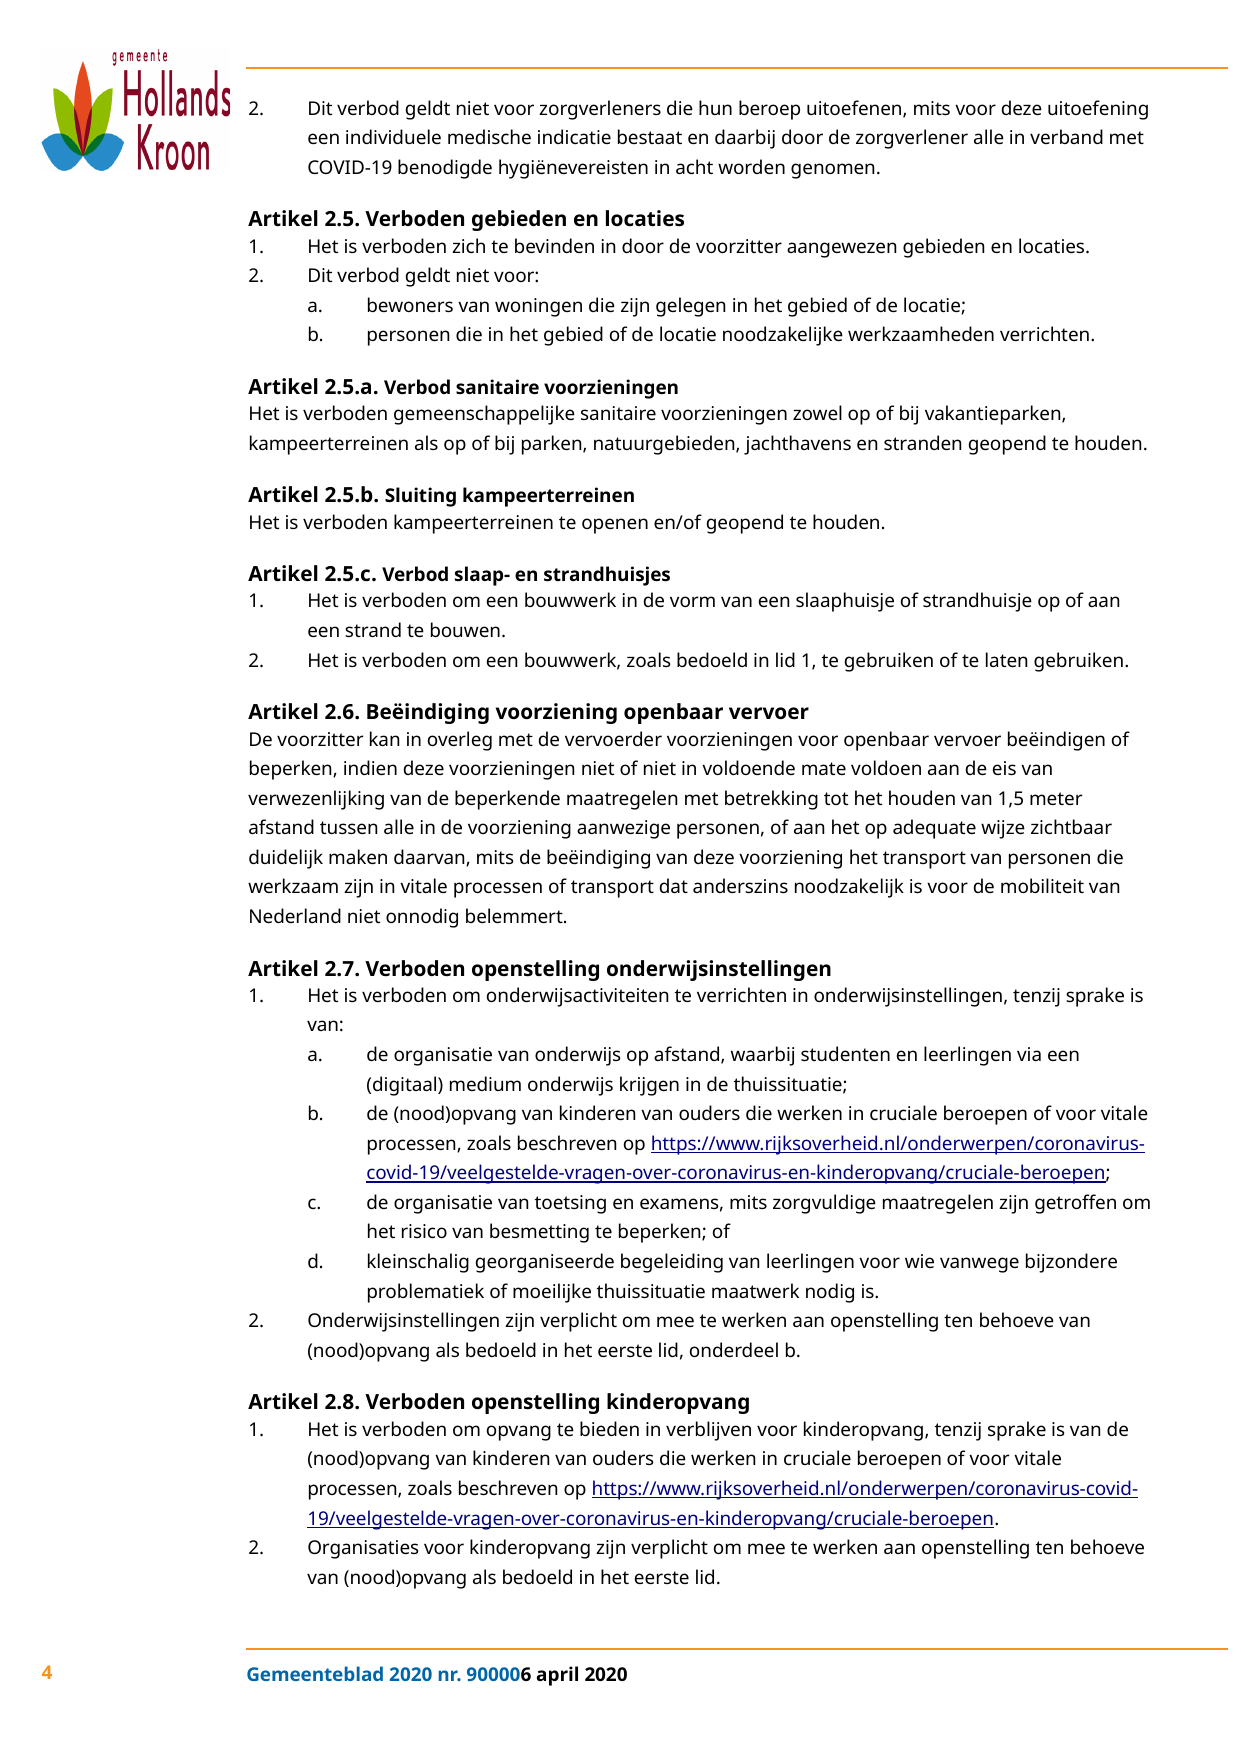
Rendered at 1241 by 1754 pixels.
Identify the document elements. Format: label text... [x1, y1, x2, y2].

list Het is verboden zich te bevinden in door de voorzitter aangewezen gebieden en locaties. [248, 233, 1152, 258]
text De voorzitter kan in overleg met de vervoerder voorzieningen voor openbaar vervoer beëindigen of beperken, indien deze voorzieningen niet of niet in voldoende mate voldoen aan de eis van verwezenlijking van de beperkende maatregelen met betrekking tot het houden van 1,5 meter afstand tussen alle in de voorziening aanwezige personen, of aan het op adequate wijze zichtbaar duidelijk maken daarvan, mits de beëindiging van deze voorziening het transport van personen die werkzaam zijn in vitale processen of transport dat anderszins noodzakelijk is voor de mobiliteit van Nederland niet onnodig belemmert. [248, 726, 1152, 929]
list Het is verboden om een bouwwerk, zoals bedoeld in lid 1, te gebruiken of te laten gebruiken. [248, 647, 1152, 673]
list Het is verboden om opvang te bieden in verblijven voor kinderopvang, tenzij sprake is van de (nood)opvang van kinderen van ouders die werken in cruciale beroepen of voor vitale processen, zoals beschreven op https://www.rijksoverheid.nl/onderwerpen/coronavirus-covid-19/veelgestelde-vragen-over-coronavirus-en-kinderopvang/cruciale-beroepen. [248, 1416, 1152, 1530]
text Artikel 2.8. Verboden openstelling kinderopvang [248, 1387, 1152, 1416]
text Artikel 2.5.a. Verbod sanitaire voorzieningen [248, 372, 1152, 400]
list bewoners van woningen die zijn gelegen in het gebied of de locatie; [307, 292, 1152, 318]
text Artikel 2.5. Verboden gebieden en locaties [248, 204, 1152, 233]
text Artikel 2.6. Beëindiging voorziening openbaar vervoer [248, 697, 1152, 726]
list Dit verbod geldt niet voor zorgverleners die hun beroep uitoefenen, mits voor deze uitoefening een individuele medische indicatie bestaat en daarbij door de zorgverlener alle in verband met COVID-19 benodigde hygiënevereisten in acht worden genomen. [248, 95, 1152, 180]
list Het is verboden om onderwijsactiviteiten te verrichten in onderwijsinstellingen, tenzij sprake is van: [248, 982, 1152, 1037]
text Het is verboden kampeerterreinen te openen en/of geopend te houden. [248, 509, 1152, 534]
picture [41, 47, 231, 172]
list de (nood)opvang van kinderen van ouders die werken in cruciale beroepen of voor vitale processen, zoals beschreven op https://www.rijksoverheid.nl/onderwerpen/coronavirus-covid-19/veelgestelde-vragen-over-coronavirus-en-kinderopvang/cruciale-beroepen; [307, 1100, 1152, 1185]
list de organisatie van toetsing en examens, mits zorgvuldige maatregelen zijn getroffen om het risico van besmetting te beperken; of [307, 1189, 1152, 1244]
text Artikel 2.5.b. Sluiting kampeerterreinen [248, 480, 1152, 509]
list kleinschalig georganiseerde begeleiding van leerlingen voor wie vanwege bijzondere problematiek of moeilijke thuissituatie maatwerk nodig is. [307, 1248, 1152, 1304]
text Het is verboden gemeenschappelijke sanitaire voorzieningen zowel op of bij vakantieparken, kampeerterreinen als op of bij parken, natuurgebieden, jachthavens en stranden geopend te houden. [248, 400, 1152, 456]
text Artikel 2.5.c. Verbod slaap- en strandhuisjes [248, 559, 1152, 588]
list Onderwijsinstellingen zijn verplicht om mee te werken aan openstelling ten behoeve van (nood)opvang als bedoeld in het eerste lid, onderdeel b. [248, 1307, 1152, 1363]
text Artikel 2.7. Verboden openstelling onderwijsinstellingen [248, 954, 1152, 982]
list Dit verbod geldt niet voor: [248, 262, 1152, 288]
list de organisatie van onderwijs op afstand, waarbij studenten en leerlingen via een (digitaal) medium onderwijs krijgen in de thuissituatie; [307, 1041, 1152, 1097]
list Organisaties voor kinderopvang zijn verplicht om mee te werken aan openstelling ten behoeve van (nood)opvang als bedoeld in het eerste lid. [248, 1534, 1152, 1589]
list personen die in het gebied of de locatie noodzakelijke werkzaamheden verrichten. [307, 322, 1152, 347]
list Het is verboden om een bouwwerk in de vorm van een slaaphuisje of strandhuisje op of aan een strand te bouwen. [248, 588, 1152, 643]
